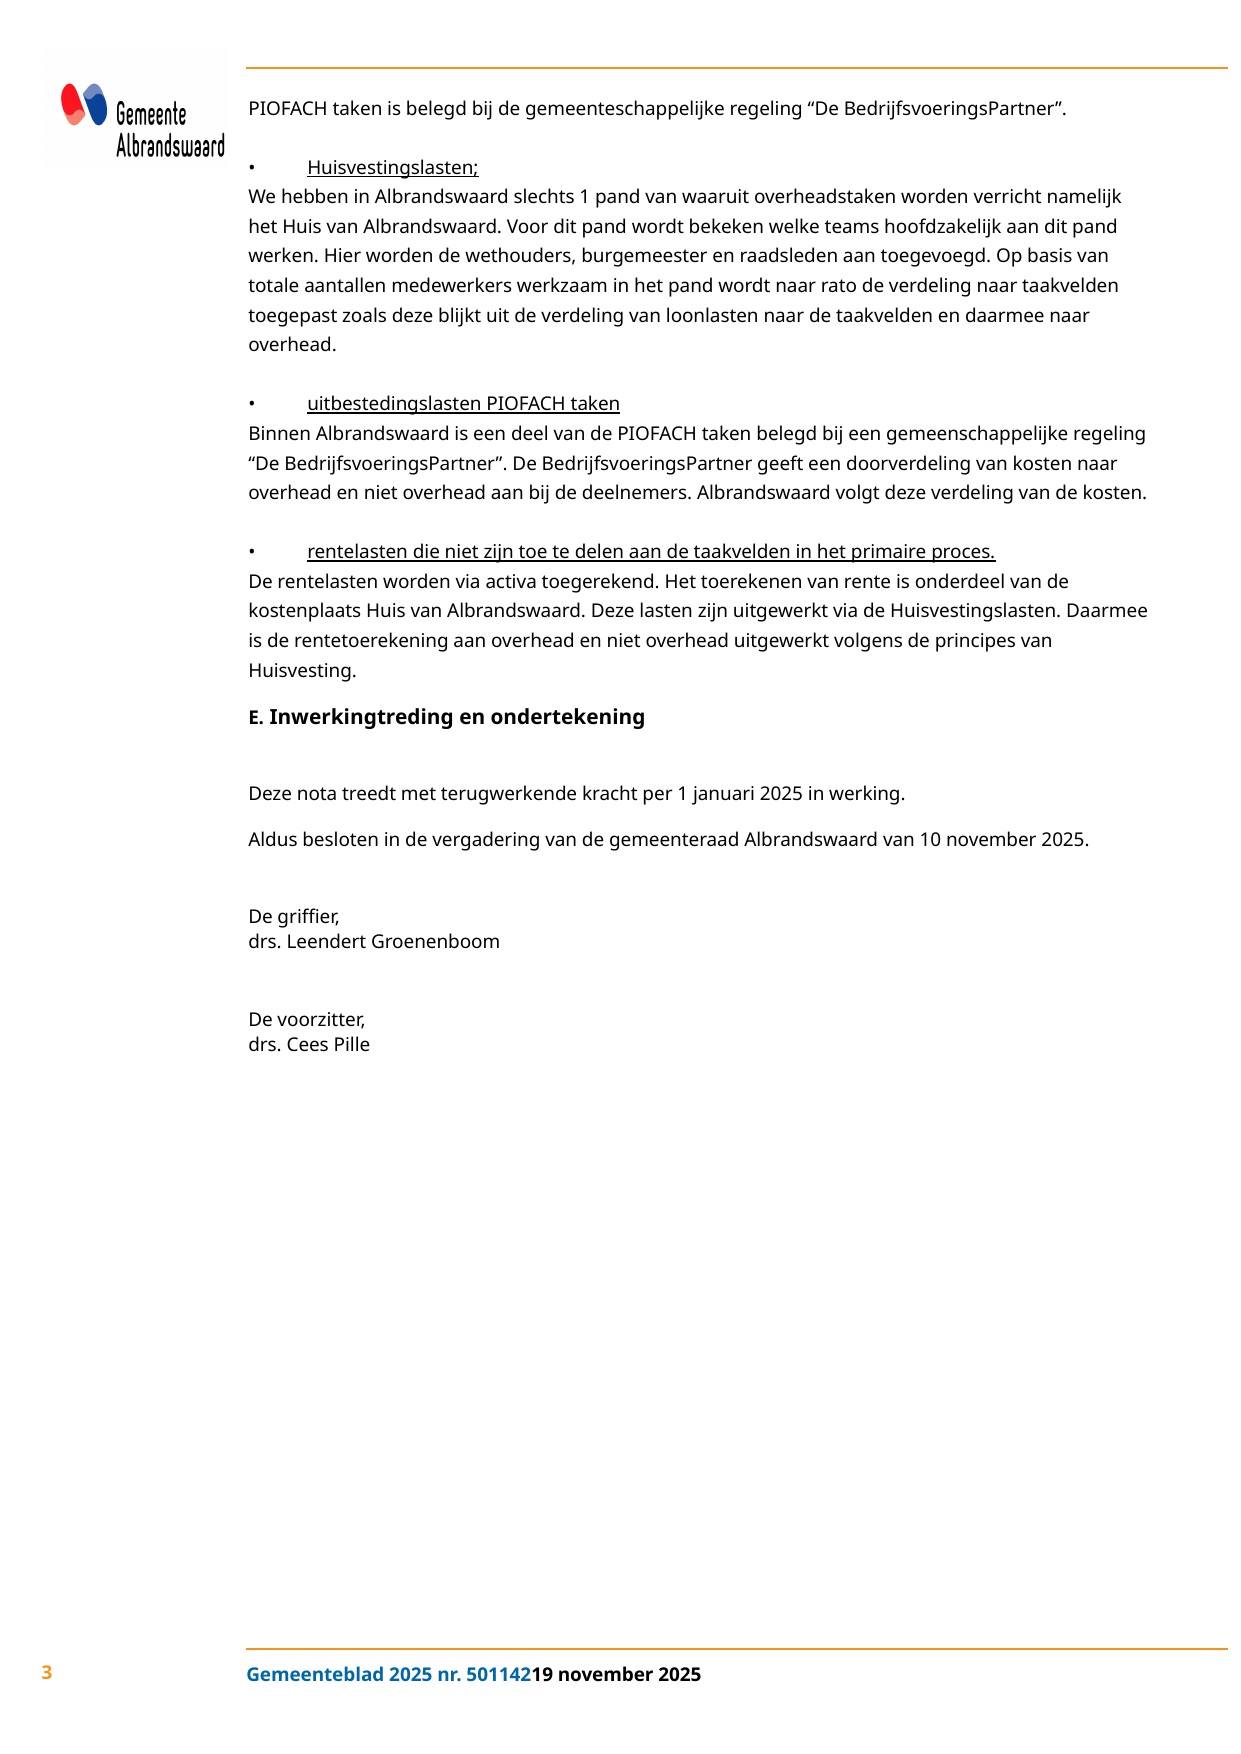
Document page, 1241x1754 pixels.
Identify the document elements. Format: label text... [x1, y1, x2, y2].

list Huisvestingslasten; [248, 154, 1152, 180]
text De voorzitter, [248, 1006, 1152, 1032]
text Aldus besloten in de vergadering van de gemeenteraad Albrandswaard van 10 november 2025. [248, 826, 1152, 852]
list rentelasten die niet zijn toe te delen aan de taakvelden in het primaire proces. [248, 538, 1152, 564]
text E. Inwerkingtreding en ondertekening [248, 702, 1152, 731]
text Deze nota treedt met terugwerkende kracht per 1 januari 2025 in werking. [248, 780, 1152, 806]
text De griffier, [248, 903, 1152, 929]
text drs. Leendert Groenenboom [248, 929, 1152, 954]
text We hebben in Albrandswaard slechts 1 pand van waaruit overheadstaken worden verricht namelijk het Huis van Albrandswaard. Voor dit pand wordt bekeken welke teams hoofdzakelijk aan dit pand werken. Hier worden de wethouders, burgemeester en raadsleden aan toegevoegd. Op basis van totale aantallen medewerkers werkzaam in het pand wordt naar rato de verdeling naar taakvelden toegepast zoals deze blijkt uit de verdeling van loonlasten naar de taakvelden en daarmee naar overhead. [248, 183, 1152, 357]
text PIOFACH taken is belegd bij de gemeenteschappelijke regeling “De BedrijfsvoeringsPartner”. [248, 95, 1152, 121]
text drs. Cees Pille [248, 1032, 1152, 1057]
text Binnen Albrandswaard is een deel van de PIOFACH taken belegd bij een gemeenschappelijke regeling “De BedrijfsvoeringsPartner”. De BedrijfsvoeringsPartner geeft een doorverdeling van kosten naar overhead en niet overhead aan bij de deelnemers. Albrandswaard volgt deze verdeling van de kosten. [248, 420, 1152, 505]
list uitbestedingslasten PIOFACH taken [248, 391, 1152, 416]
text De rentelasten worden via activa toegerekend. Het toerekenen van rente is onderdeel van de kostenplaats Huis van Albrandswaard. Deze lasten zijn uitgewerkt via de Huisvestingslasten. Daarmee is de rentetoerekening aan overhead en niet overhead uitgewerkt volgens de principes van Huisvesting. [248, 568, 1152, 683]
picture [41, 47, 231, 172]
